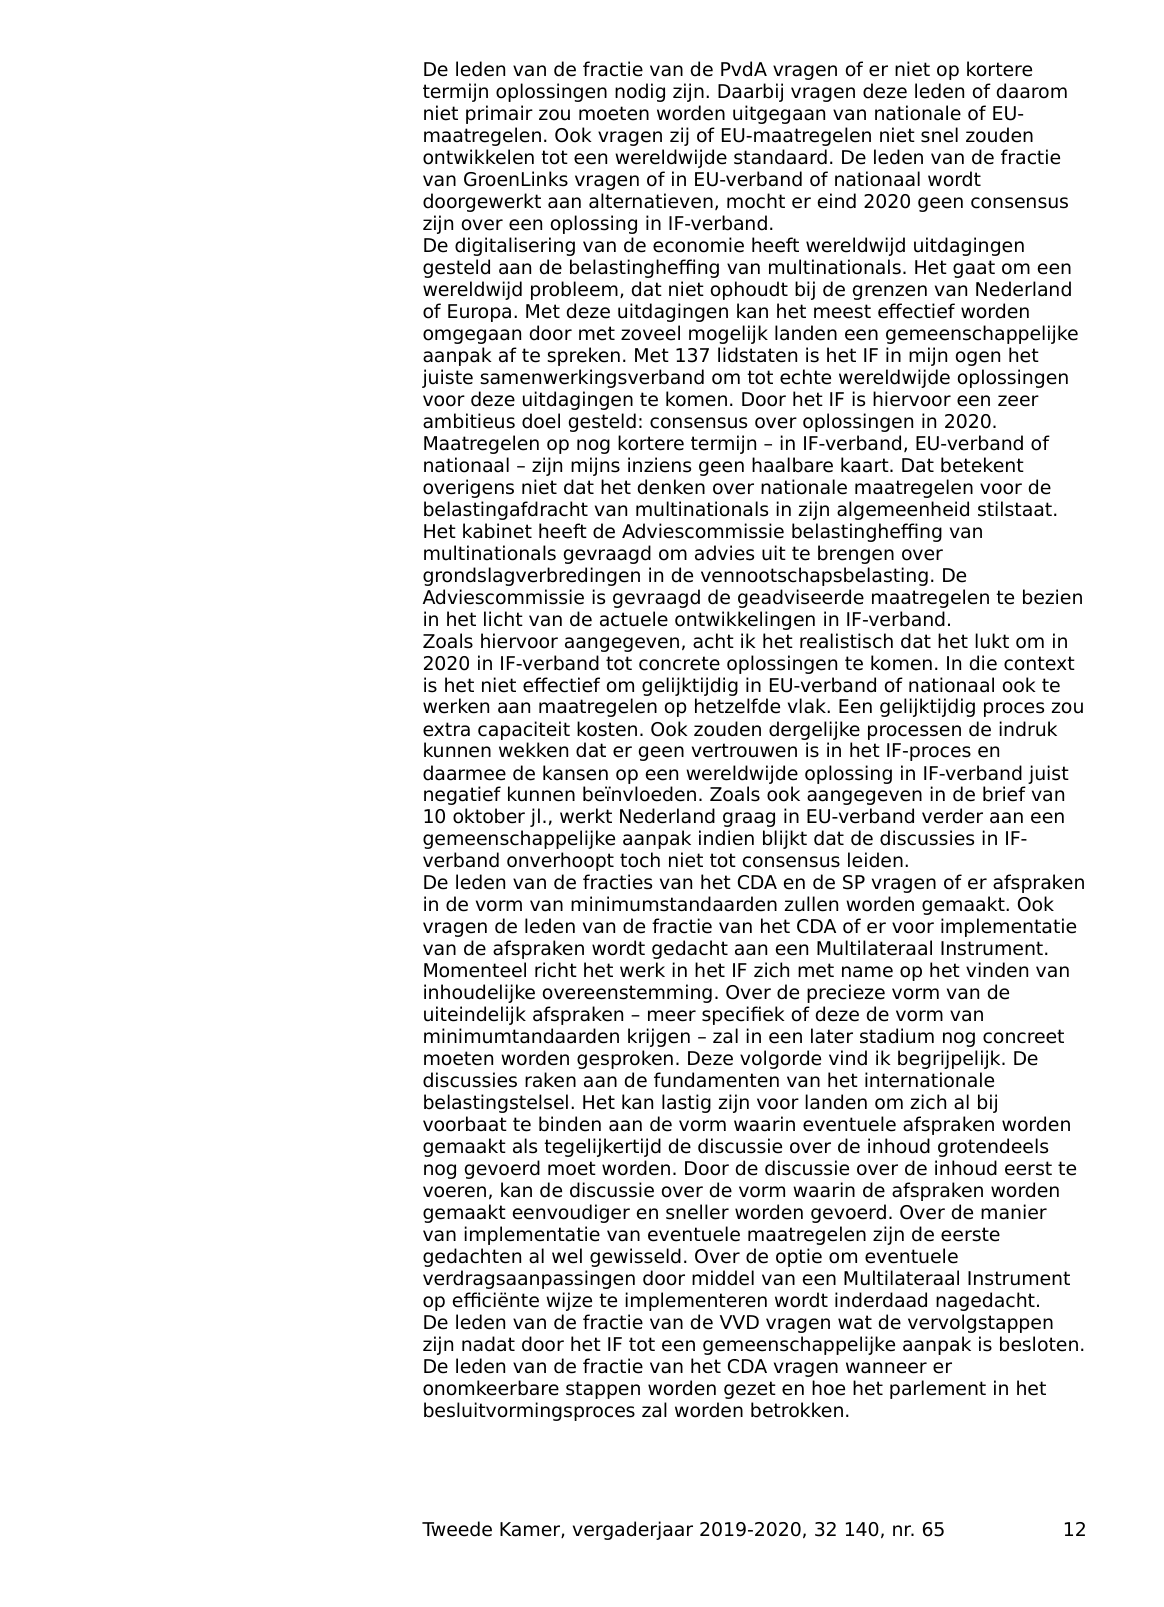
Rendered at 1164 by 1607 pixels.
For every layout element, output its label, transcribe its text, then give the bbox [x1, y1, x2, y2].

text De leden van de fractie van de VVD vragen wat de vervolgstappen zijn nadat door het IF tot een gemeenschappelijke aanpak is besloten. De leden van de fractie van het CDA vragen wanneer er onomkeerbare stappen worden gezet en hoe het parlement in het besluitvormingsproces zal worden betrokken. [422, 1312, 1087, 1422]
text Zoals hiervoor aangegeven, acht ik het realistisch dat het lukt om in 2020 in IF-verband tot concrete oplossingen te komen. In die context is het niet effectief om gelijktijdig in EU-verband of nationaal ook te werken aan maatregelen op hetzelfde vlak. Een gelijktijdig proces zou extra capaciteit kosten. Ook zouden dergelijke processen de indruk kunnen wekken dat er geen vertrouwen is in het IF-proces en daarmee de kansen op een wereldwijde oplossing in IF-verband juist negatief kunnen beïnvloeden. Zoals ook aangegeven in de brief van 10 oktober jl., werkt Nederland graag in EU-verband verder aan een gemeenschappelijke aanpak indien blijkt dat de discussies in IF-verband onverhoopt toch niet tot consensus leiden. [422, 631, 1087, 872]
text De leden van de fracties van het CDA en de SP vragen of er afspraken in de vorm van minimumstandaarden zullen worden gemaakt. Ook vragen de leden van de fractie van het CDA of er voor implementatie van de afspraken wordt gedacht aan een Multilateraal Instrument. [422, 872, 1087, 960]
text De digitalisering van de economie heeft wereldwijd uitdagingen gesteld aan de belastingheffing van multinationals. Het gaat om een wereldwijd probleem, dat niet ophoudt bij de grenzen van Nederland of Europa. Met deze uitdagingen kan het meest effectief worden omgegaan door met zoveel mogelijk landen een gemeenschappelijke aanpak af te spreken. Met 137 lidstaten is het IF in mijn ogen het juiste samenwerkingsverband om tot echte wereldwijde oplossingen voor deze uitdagingen te komen. Door het IF is hiervoor een zeer ambitieus doel gesteld: consensus over oplossingen in 2020. Maatregelen op nog kortere termijn – in IF-verband, EU-verband of nationaal – zijn mijns inziens geen haalbare kaart. Dat betekent overigens niet dat het denken over nationale maatregelen voor de belastingafdracht van multinationals in zijn algemeenheid stilstaat. Het kabinet heeft de Adviescommissie belastingheffing van multinationals gevraagd om advies uit te brengen over grondslagverbredingen in de vennootschapsbelasting. De Adviescommissie is gevraagd de geadviseerde maatregelen te bezien in het licht van de actuele ontwikkelingen in IF-verband. [422, 235, 1087, 631]
text Momenteel richt het werk in het IF zich met name op het vinden van inhoudelijke overeenstemming. Over de precieze vorm van de uiteindelijk afspraken – meer specifiek of deze de vorm van minimumtandaarden krijgen – zal in een later stadium nog concreet moeten worden gesproken. Deze volgorde vind ik begrijpelijk. De discussies raken aan de fundamenten van het internationale belastingstelsel. Het kan lastig zijn voor landen om zich al bij voorbaat te binden aan de vorm waarin eventuele afspraken worden gemaakt als tegelijkertijd de discussie over de inhoud grotendeels nog gevoerd moet worden. Door de discussie over de inhoud eerst te voeren, kan de discussie over de vorm waarin de afspraken worden gemaakt eenvoudiger en sneller worden gevoerd. Over de manier van implementatie van eventuele maatregelen zijn de eerste gedachten al wel gewisseld. Over de optie om eventuele verdragsaanpassingen door middel van een Multilateraal Instrument op efficiënte wijze te implementeren wordt inderdaad nagedacht. [422, 960, 1087, 1312]
text De leden van de fractie van de PvdA vragen of er niet op kortere termijn oplossingen nodig zijn. Daarbij vragen deze leden of daarom niet primair zou moeten worden uitgegaan van nationale of EU-maatregelen. Ook vragen zij of EU-maatregelen niet snel zouden ontwikkelen tot een wereldwijde standaard. De leden van de fractie van GroenLinks vragen of in EU-verband of nationaal wordt doorgewerkt aan alternatieven, mocht er eind 2020 geen consensus zijn over een oplossing in IF-verband. [422, 59, 1087, 235]
